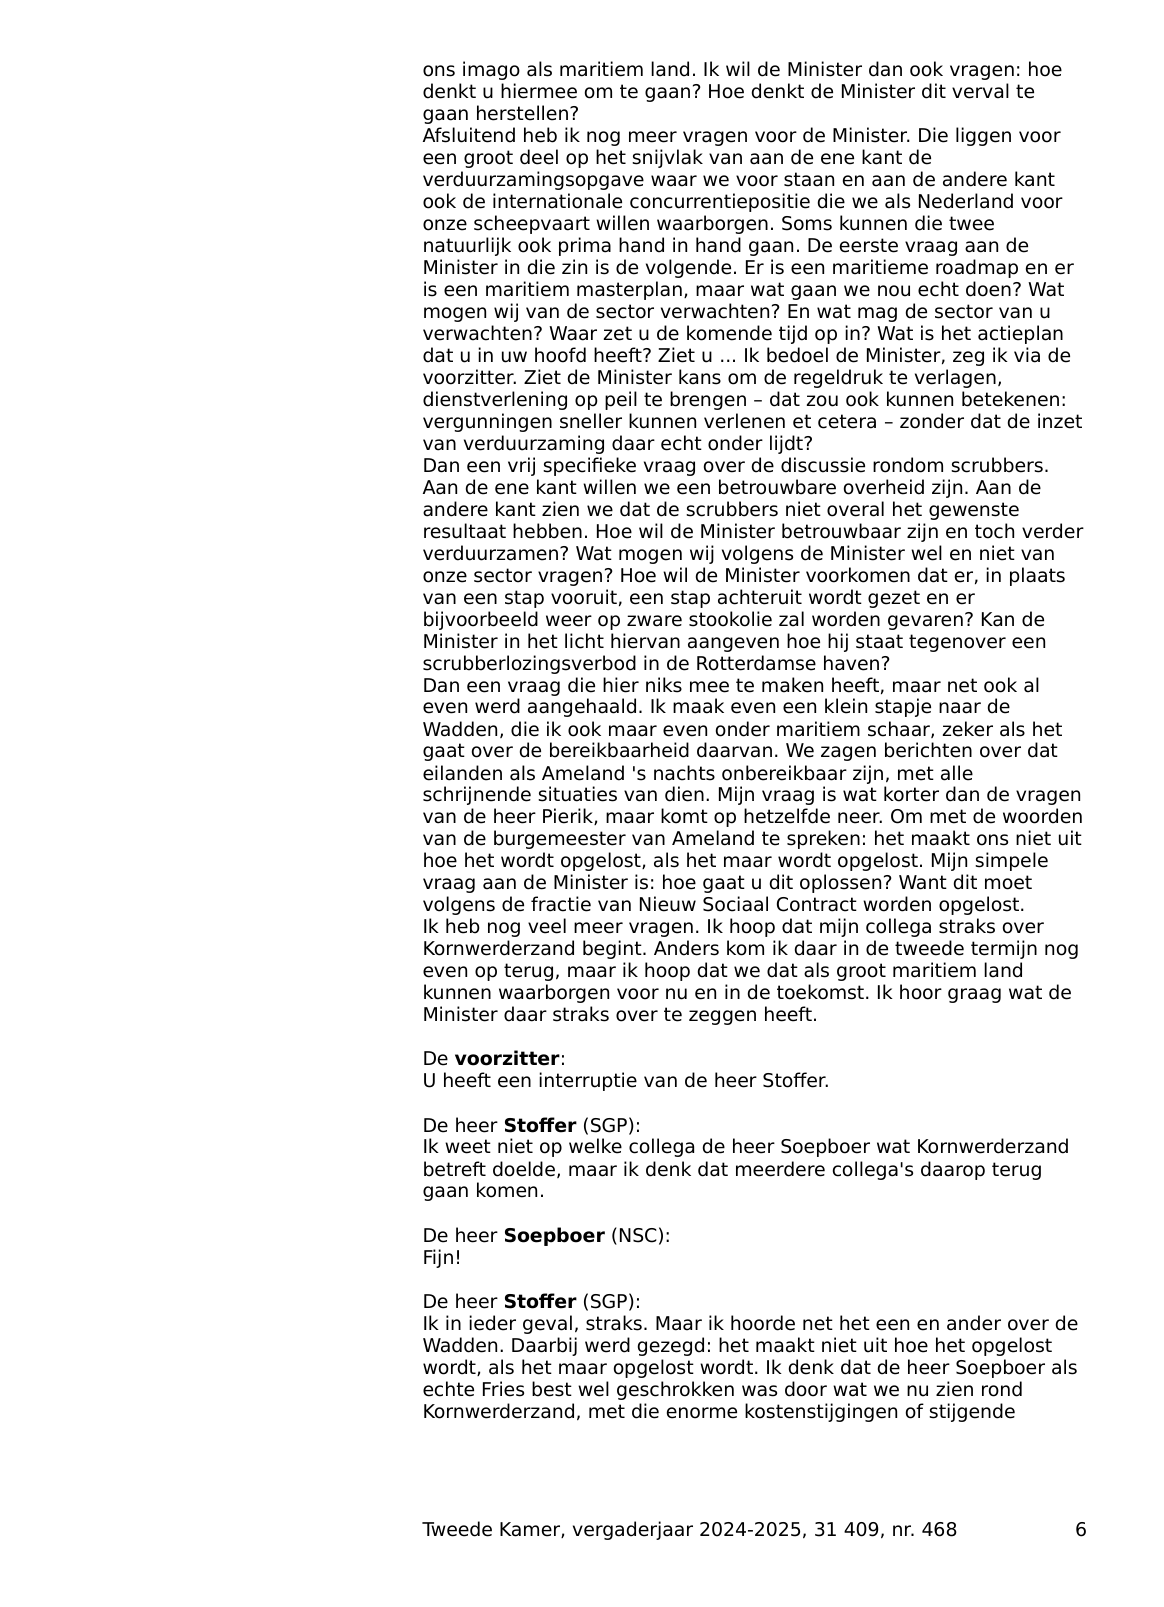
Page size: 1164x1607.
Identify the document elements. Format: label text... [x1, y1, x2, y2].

text U heeft een interruptie van de heer Stoffer. [422, 1070, 1087, 1092]
text Ik in ieder geval, straks. Maar ik hoorde net het een en ander over de Wadden. Daarbij werd gezegd: het maakt niet uit hoe het opgelost wordt, als het maar opgelost wordt. Ik denk dat de heer Soepboer als echte Fries best wel geschrokken was door wat we nu zien rond Kornwerderzand, met die enorme kostenstijgingen of stijgende [422, 1313, 1087, 1423]
text De heer Stoffer (SGP): [422, 1114, 1087, 1136]
text ons imago als maritiem land. Ik wil de Minister dan ook vragen: hoe denkt u hiermee om te gaan? Hoe denkt de Minister dit verval te gaan herstellen? [422, 59, 1087, 125]
text Dan een vrij specifieke vraag over de discussie rondom scrubbers. Aan de ene kant willen we een betrouwbare overheid zijn. Aan de andere kant zien we dat de scrubbers niet overal het gewenste resultaat hebben. Hoe wil de Minister betrouwbaar zijn en toch verder verduurzamen? Wat mogen wij volgens de Minister wel en niet van onze sector vragen? Hoe wil de Minister voorkomen dat er, in plaats van een stap vooruit, een stap achteruit wordt gezet en er bijvoorbeeld weer op zware stookolie zal worden gevaren? Kan de Minister in het licht hiervan aangeven hoe hij staat tegenover een scrubberlozingsverbod in de Rotterdamse haven? [422, 455, 1087, 674]
text De voorzitter: [422, 1048, 1087, 1070]
text De heer Soepboer (NSC): [422, 1224, 1087, 1247]
text Afsluitend heb ik nog meer vragen voor de Minister. Die liggen voor een groot deel op het snijvlak van aan de ene kant de verduurzamingsopgave waar we voor staan en aan de andere kant ook de internationale concurrentiepositie die we als Nederland voor onze scheepvaart willen waarborgen. Soms kunnen die twee natuurlijk ook prima hand in hand gaan. De eerste vraag aan de Minister in die zin is de volgende. Er is een maritieme roadmap en er is een maritiem masterplan, maar wat gaan we nou echt doen? Wat mogen wij van de sector verwachten? En wat mag de sector van u verwachten? Waar zet u de komende tijd op in? Wat is het actieplan dat u in uw hoofd heeft? Ziet u ... Ik bedoel de Minister, zeg ik via de voorzitter. Ziet de Minister kans om de regeldruk te verlagen, dienstverlening op peil te brengen – dat zou ook kunnen betekenen: vergunningen sneller kunnen verlenen et cetera – zonder dat de inzet van verduurzaming daar echt onder lijdt? [422, 125, 1087, 455]
text Ik weet niet op welke collega de heer Soepboer wat Kornwerderzand betreft doelde, maar ik denk dat meerdere collega's daarop terug gaan komen. [422, 1136, 1087, 1202]
text De heer Stoffer (SGP): [422, 1291, 1087, 1313]
text Dan een vraag die hier niks mee te maken heeft, maar net ook al even werd aangehaald. Ik maak even een klein stapje naar de Wadden, die ik ook maar even onder maritiem schaar, zeker als het gaat over de bereikbaarheid daarvan. We zagen berichten over dat eilanden als Ameland 's nachts onbereikbaar zijn, met alle schrijnende situaties van dien. Mijn vraag is wat korter dan de vragen van de heer Pierik, maar komt op hetzelfde neer. Om met de woorden van de burgemeester van Ameland te spreken: het maakt ons niet uit hoe het wordt opgelost, als het maar wordt opgelost. Mijn simpele vraag aan de Minister is: hoe gaat u dit oplossen? Want dit moet volgens de fractie van Nieuw Sociaal Contract worden opgelost. [422, 674, 1087, 916]
text Fijn! [422, 1247, 1087, 1268]
text Ik heb nog veel meer vragen. Ik hoop dat mijn collega straks over Kornwerderzand begint. Anders kom ik daar in de tweede termijn nog even op terug, maar ik hoop dat we dat als groot maritiem land kunnen waarborgen voor nu en in de toekomst. Ik hoor graag wat de Minister daar straks over te zeggen heeft. [422, 916, 1087, 1026]
